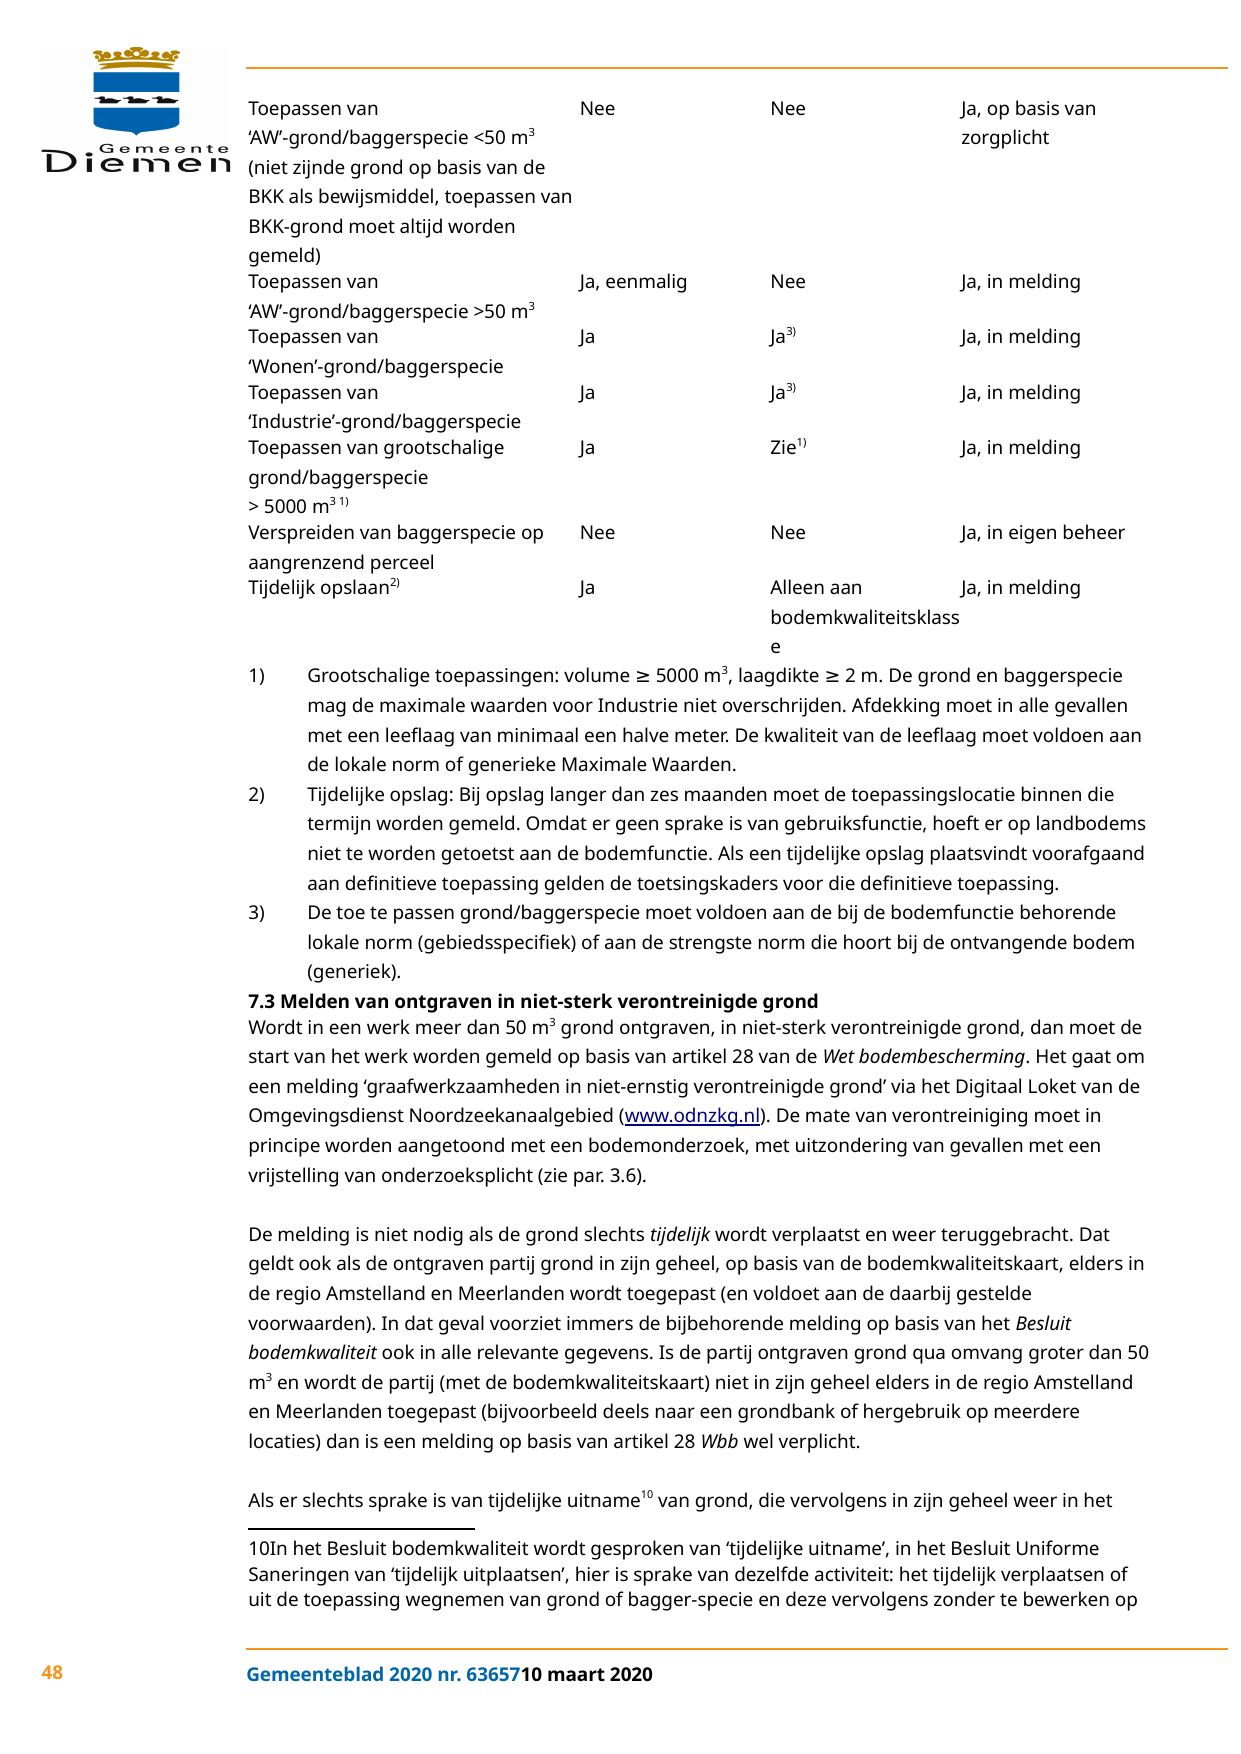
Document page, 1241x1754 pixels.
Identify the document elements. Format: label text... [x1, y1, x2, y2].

table_cell Ja3) [770, 324, 961, 379]
table_cell Ja3) [770, 379, 961, 434]
table_cell Ja, in melding [961, 379, 1152, 434]
table_cell Verspreiden van baggerspecie op aangrenzend perceel [248, 519, 579, 574]
table_cell Toepassen van ‘Wonen’-grond/baggerspecie [248, 324, 579, 379]
table_cell Ja [580, 379, 770, 434]
table_cell Toepassen van ‘AW’-grond/baggerspecie <50 m3 (niet zijnde grond op basis van de BKK als bewijsmiddel, toepassen van BKK-grond moet altijd worden gemeld) [248, 95, 579, 268]
table_cell Nee [770, 95, 961, 268]
table_cell Nee [770, 269, 961, 324]
table_cell Ja [580, 324, 770, 379]
table_cell Ja, op basis van zorgplicht [961, 95, 1152, 268]
table_cell Toepassen van ‘Industrie’-grond/baggerspecie [248, 379, 579, 434]
list De toe te passen grond/baggerspecie moet voldoen aan de bij de bodemfunctie behorende lokale norm (gebiedsspecifiek) of aan de strengste norm die hoort bij de ontvangende bodem (generiek). [248, 899, 1152, 984]
text 7.3 Melden van ontgraven in niet-sterk verontreinigde grond [248, 988, 1152, 1014]
table_cell Nee [770, 519, 961, 574]
table_cell Ja, eenmalig [580, 269, 770, 324]
text De melding is niet nodig als de grond slechts tijdelijk wordt verplaatst en weer teruggebracht. Dat geldt ook als de ontgraven partij grond in zijn geheel, op basis van de bodemkwaliteitskaart, elders in de regio Amstelland en Meerlanden wordt toegepast (en voldoet aan de daarbij gestelde voorwaarden). In dat geval voorziet immers de bijbehorende melding op basis van het Besluit bodemkwaliteit ook in alle relevante gegevens. Is de partij ontgraven grond qua omvang groter dan 50 m3 en wordt de partij (met de bodemkwaliteitskaart) niet in zijn geheel elders in de regio Amstelland en Meerlanden toegepast (bijvoorbeeld deels naar een grondbank of hergebruik op meerdere locaties) dan is een melding op basis van artikel 28 Wbb wel verplicht. [248, 1221, 1152, 1454]
table_cell Ja [580, 575, 770, 659]
picture [41, 47, 231, 172]
list Grootschalige toepassingen: volume ≥ 5000 m3, laagdikte ≥ 2 m. De grond en baggerspecie mag de maximale waarden voor Industrie niet overschrijden. Afdekking moet in alle gevallen met een leeflaag van minimaal een halve meter. De kwaliteit van de leeflaag moet voldoen aan de lokale norm of generieke Maximale Waarden. [248, 663, 1152, 777]
table_cell Ja, in eigen beheer [961, 519, 1152, 574]
table_cell Ja, in melding [961, 324, 1152, 379]
text In het Besluit bodemkwaliteit wordt gesproken van ‘tijdelijke uitname’, in het Besluit Uniforme Saneringen van ‘tijdelijk uitplaatsen’, hier is sprake van dezelfde activiteit: het tijdelijk verplaatsen of uit de toepassing wegnemen van grond of bagger-specie en deze vervolgens zonder te bewerken op [248, 1535, 1152, 1612]
table_cell Nee [580, 519, 770, 574]
table_cell Ja, in melding [961, 575, 1152, 659]
table_cell Alleen aan bodemkwaliteitsklasse [770, 575, 961, 659]
table_cell Tijdelijk opslaan2) [248, 575, 579, 659]
table_cell Ja [580, 434, 770, 519]
table_cell Ja, in melding [961, 269, 1152, 324]
text Wordt in een werk meer dan 50 m3 grond ontgraven, in niet-sterk verontreinigde grond, dan moet de start van het werk worden gemeld op basis van artikel 28 van de Wet bodembescherming. Het gaat om een melding ‘graafwerkzaamheden in niet-ernstig verontreinigde grond’ via het Digitaal Loket van de Omgevingsdienst Noordzeekanaalgebied (www.odnzkg.nl). De mate van verontreiniging moet in principe worden aangetoond met een bodemonderzoek, met uitzondering van gevallen met een vrijstelling van onderzoeksplicht (zie par. 3.6). [248, 1014, 1152, 1187]
table_cell Toepassen van grootschalige grond/baggerspecie > 5000 m3 1) [248, 434, 579, 519]
table_cell Toepassen van ‘AW’-grond/baggerspecie >50 m3 [248, 269, 579, 324]
list Tijdelijke opslag: Bij opslag langer dan zes maanden moet de toepassingslocatie binnen die termijn worden gemeld. Omdat er geen sprake is van gebruiksfunctie, hoeft er op landbodems niet te worden getoetst aan de bodemfunctie. Als een tijdelijke opslag plaatsvindt voorafgaand aan definitieve toepassing gelden de toetsingskaders voor die definitieve toepassing. [248, 781, 1152, 896]
table_cell Zie1) [770, 434, 961, 519]
table_cell Nee [580, 95, 770, 268]
table_cell Ja, in melding [961, 434, 1152, 519]
text Als er slechts sprake is van tijdelijke uitname van grond, die vervolgens in zijn geheel weer in het [248, 1487, 1152, 1513]
